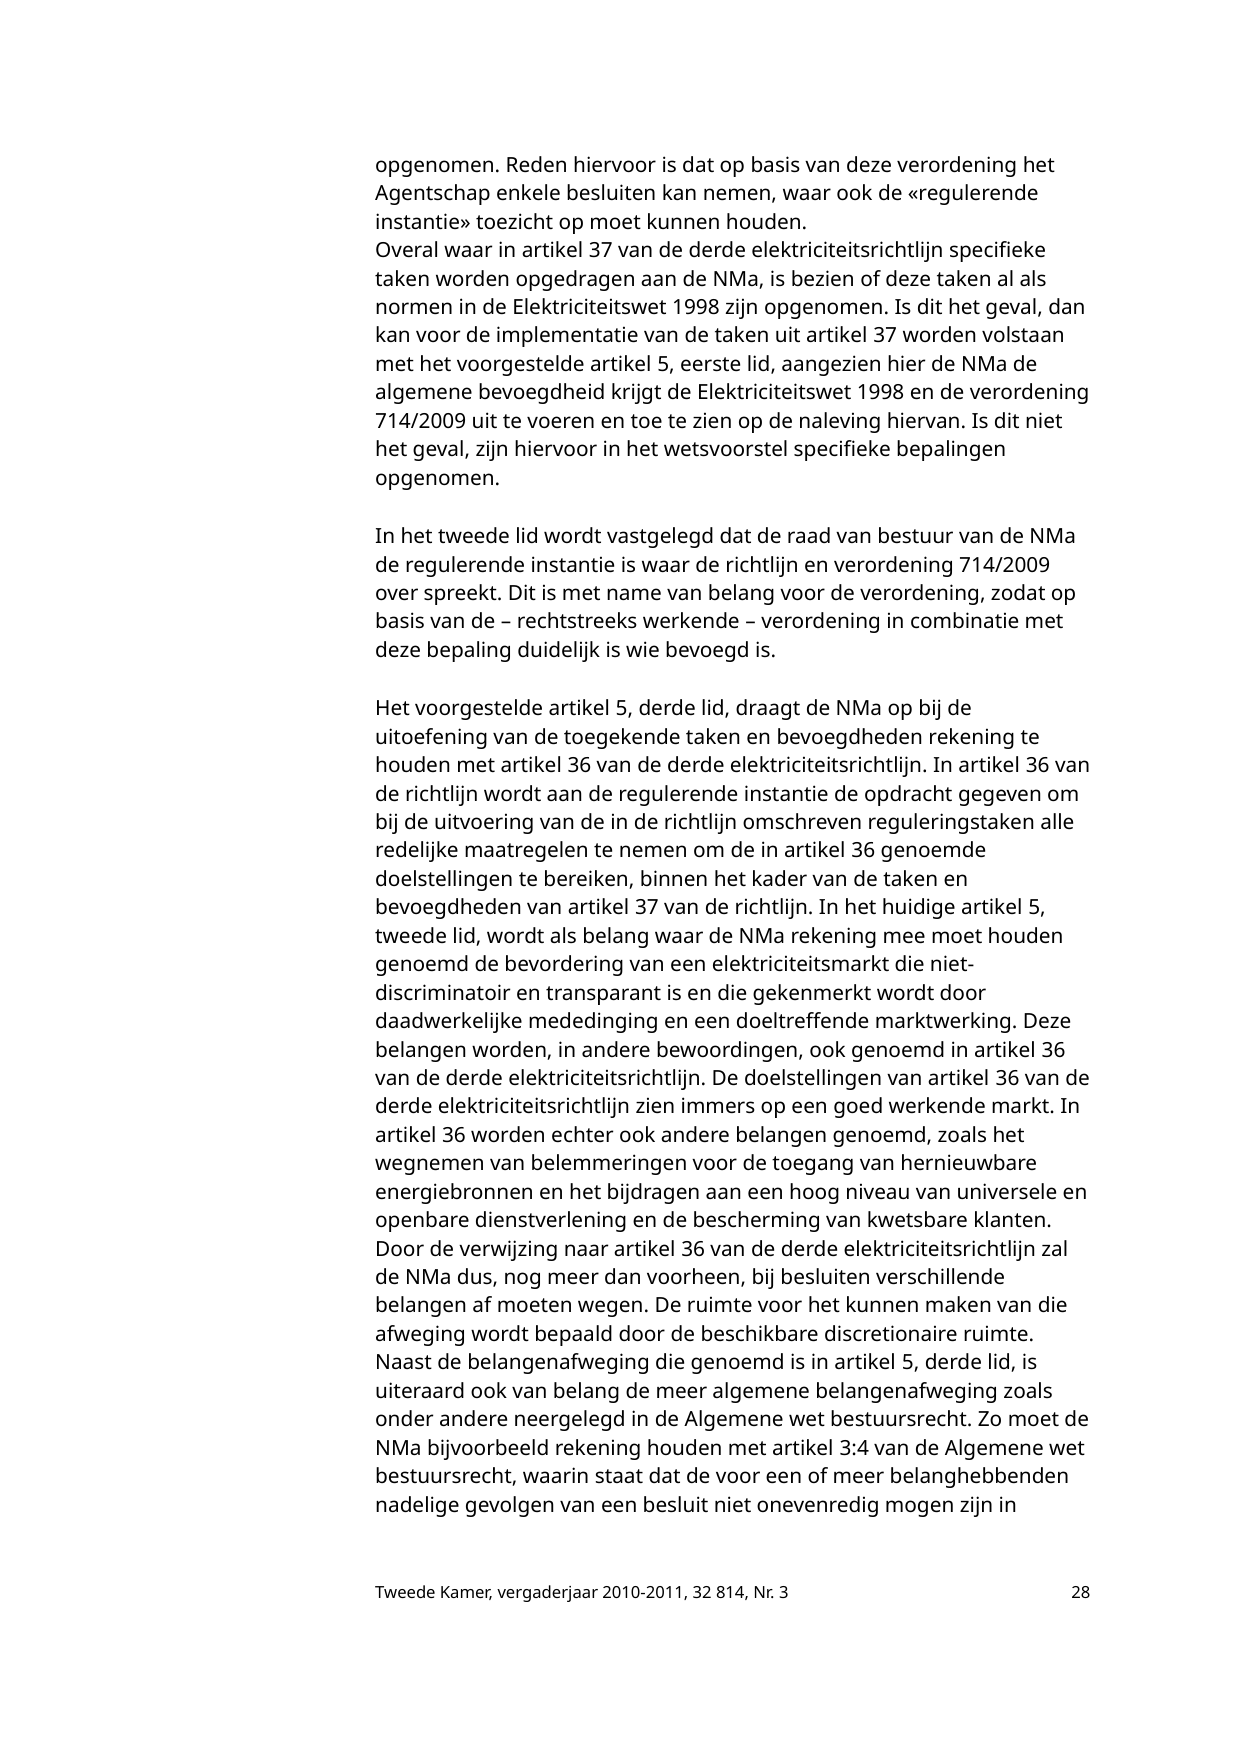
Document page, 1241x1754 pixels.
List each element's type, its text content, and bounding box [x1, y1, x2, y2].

text Het voorgestelde artikel 5, derde lid, draagt de NMa op bij de uitoefening van de toegekende taken en bevoegdheden rekening te houden met artikel 36 van de derde elektriciteitsrichtlijn. In artikel 36 van de richtlijn wordt aan de regulerende instantie de opdracht gegeven om bij de uitvoering van de in de richtlijn omschreven reguleringstaken alle redelijke maatregelen te nemen om de in artikel 36 genoemde doelstellingen te bereiken, binnen het kader van de taken en bevoegdheden van artikel 37 van de richtlijn. In het huidige artikel 5, tweede lid, wordt als belang waar de NMa rekening mee moet houden genoemd de bevordering van een elektriciteitsmarkt die niet-discriminatoir en transparant is en die gekenmerkt wordt door daadwerkelijke mededinging en een doeltreffende marktwerking. Deze belangen worden, in andere bewoordingen, ook genoemd in artikel 36 van de derde elektriciteitsrichtlijn. De doelstellingen van artikel 36 van de derde elektriciteitsrichtlijn zien immers op een goed werkende markt. In artikel 36 worden echter ook andere belangen genoemd, zoals het wegnemen van belemmeringen voor de toegang van hernieuwbare energiebronnen en het bijdragen aan een hoog niveau van universele en openbare dienstverlening en de bescherming van kwetsbare klanten. Door de verwijzing naar artikel 36 van de derde elektriciteitsrichtlijn zal de NMa dus, nog meer dan voorheen, bij besluiten verschillende belangen af moeten wegen. De ruimte voor het kunnen maken van die afweging wordt bepaald door de beschikbare discretionaire ruimte. [375, 693, 1090, 1347]
text Overal waar in artikel 37 van de derde elektriciteitsrichtlijn specifieke taken worden opgedragen aan de NMa, is bezien of deze taken al als normen in de Elektriciteitswet 1998 zijn opgenomen. Is dit het geval, dan kan voor de implementatie van de taken uit artikel 37 worden volstaan met het voorgestelde artikel 5, eerste lid, aangezien hier de NMa de algemene bevoegdheid krijgt de Elektriciteitswet 1998 en de verordening 714/2009 uit te voeren en toe te zien op de naleving hiervan. Is dit niet het geval, zijn hiervoor in het wetsvoorstel specifieke bepalingen opgenomen. [375, 235, 1090, 491]
text opgenomen. Reden hiervoor is dat op basis van deze verordening het Agentschap enkele besluiten kan nemen, waar ook de «regulerende instantie» toezicht op moet kunnen houden. [375, 150, 1090, 235]
text Naast de belangenafweging die genoemd is in artikel 5, derde lid, is uiteraard ook van belang de meer algemene belangenafweging zoals onder andere neergelegd in de Algemene wet bestuursrecht. Zo moet de NMa bijvoorbeeld rekening houden met artikel 3:4 van de Algemene wet bestuursrecht, waarin staat dat de voor een of meer belanghebbenden nadelige gevolgen van een besluit niet onevenredig mogen zijn in [375, 1347, 1090, 1518]
text In het tweede lid wordt vastgelegd dat de raad van bestuur van de NMa de regulerende instantie is waar de richtlijn en verordening 714/2009 over spreekt. Dit is met name van belang voor de verordening, zodat op basis van de – rechtstreeks werkende – verordening in combinatie met deze bepaling duidelijk is wie bevoegd is. [375, 521, 1090, 663]
